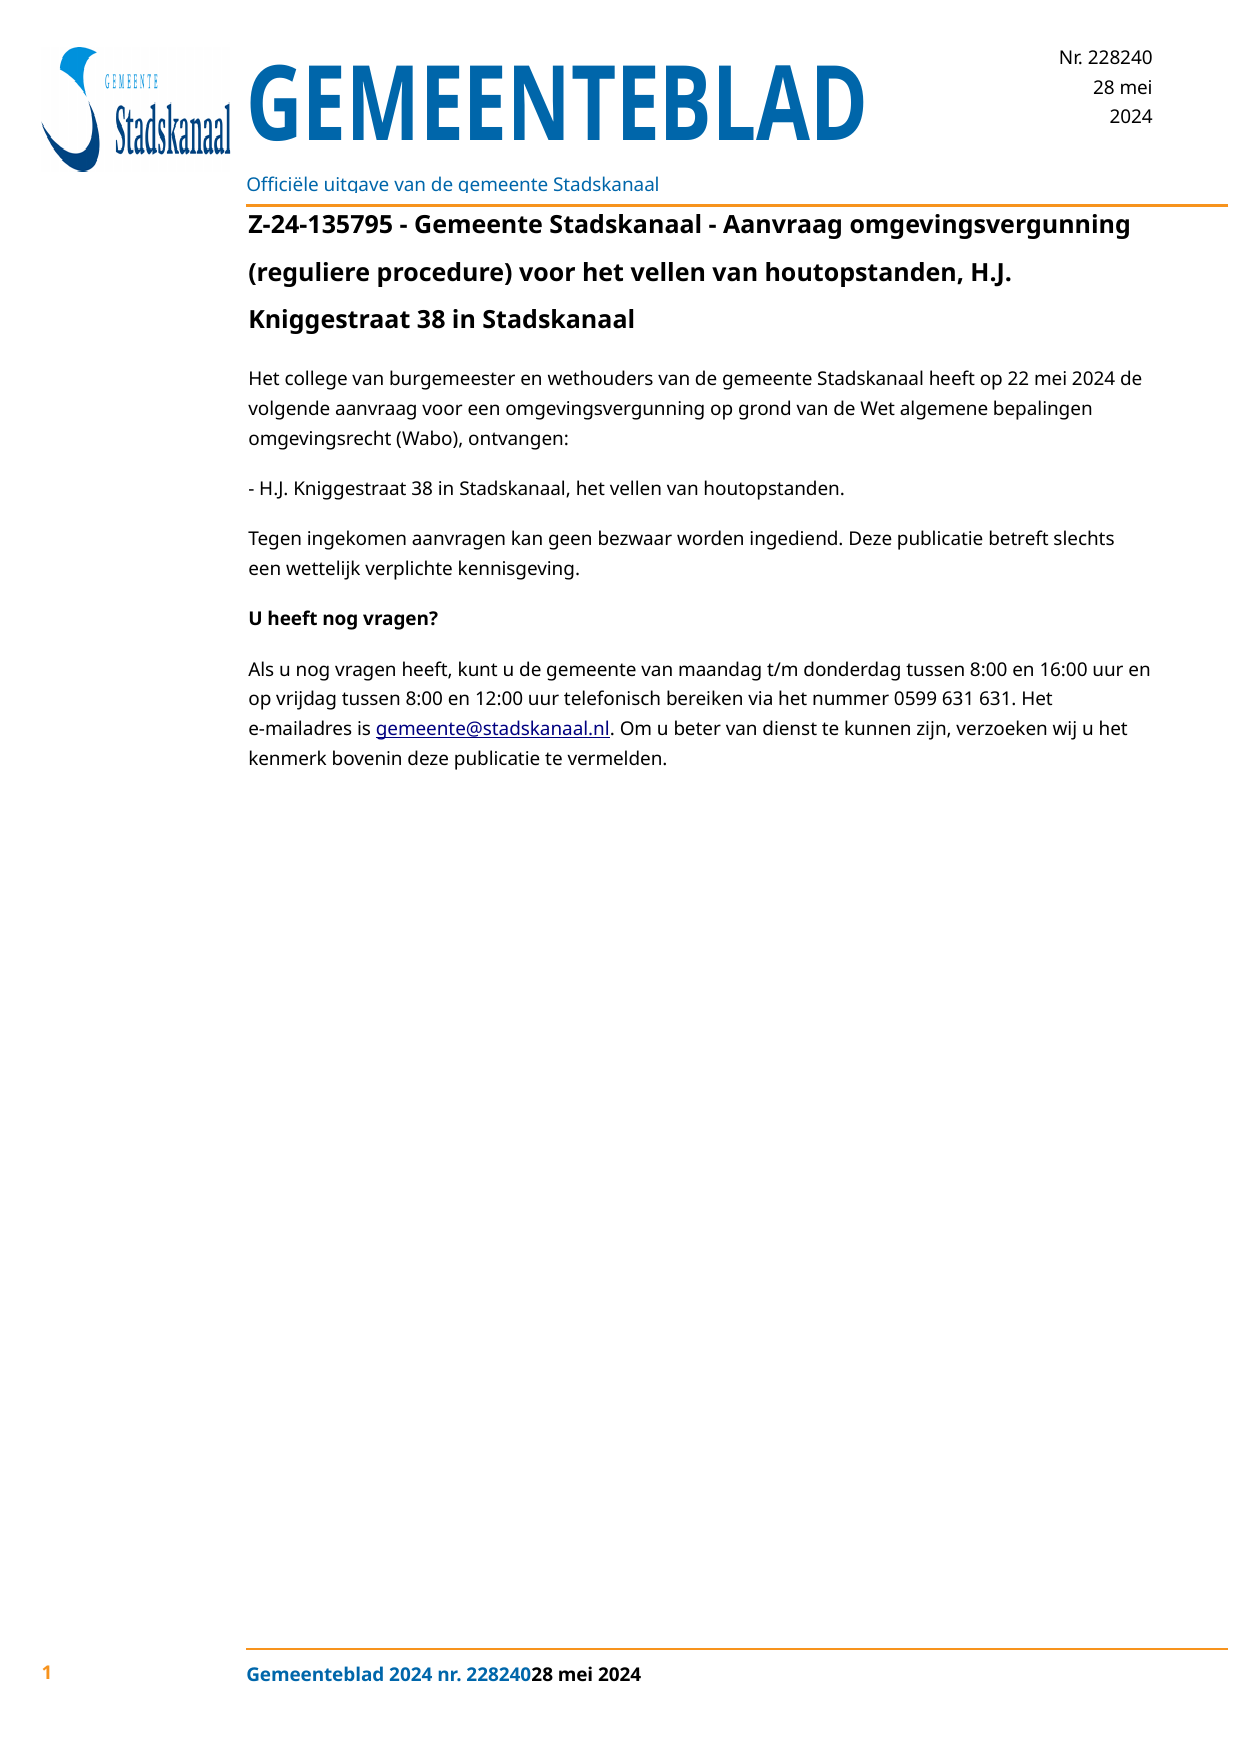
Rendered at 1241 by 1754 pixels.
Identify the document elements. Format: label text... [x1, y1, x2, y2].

text Tegen ingekomen aanvragen kan geen bezwaar worden ingediend. Deze publicatie betreft slechts een wettelijk verplichte kennisgeving. [248, 526, 1152, 581]
text U heeft nog vragen? [248, 606, 1152, 631]
text Het college van burgemeester en wethouders van de gemeente Stadskanaal heeft op 22 mei 2024 de volgende aanvraag voor een omgevingsvergunning op grond van de Wet algemene bepalingen omgevingsrecht (Wabo), ontvangen: [248, 366, 1152, 450]
text - H.J. Kniggestraat 38 in Stadskanaal, het vellen van houtopstanden. [248, 475, 1152, 501]
text Als u nog vragen heeft, kunt u de gemeente van maandag t/m donderdag tussen 8:00 en 16:00 uur en op vrijdag tussen 8:00 en 12:00 uur telefonisch bereiken via het nummer 0599 631 631. Het e‑mailadres is gemeente@stadskanaal.nl. Om u beter van dienst te kunnen zijn, verzoeken wij u het kenmerk bovenin deze publicatie te vermelden. [248, 656, 1152, 770]
text Z-24-135795 - Gemeente Stadskanaal - Aanvraag omgevingsvergunning (reguliere procedure) voor het vellen van houtopstanden, H.J. Kniggestraat 38 in Stadskanaal [248, 207, 1152, 336]
picture [41, 47, 231, 172]
